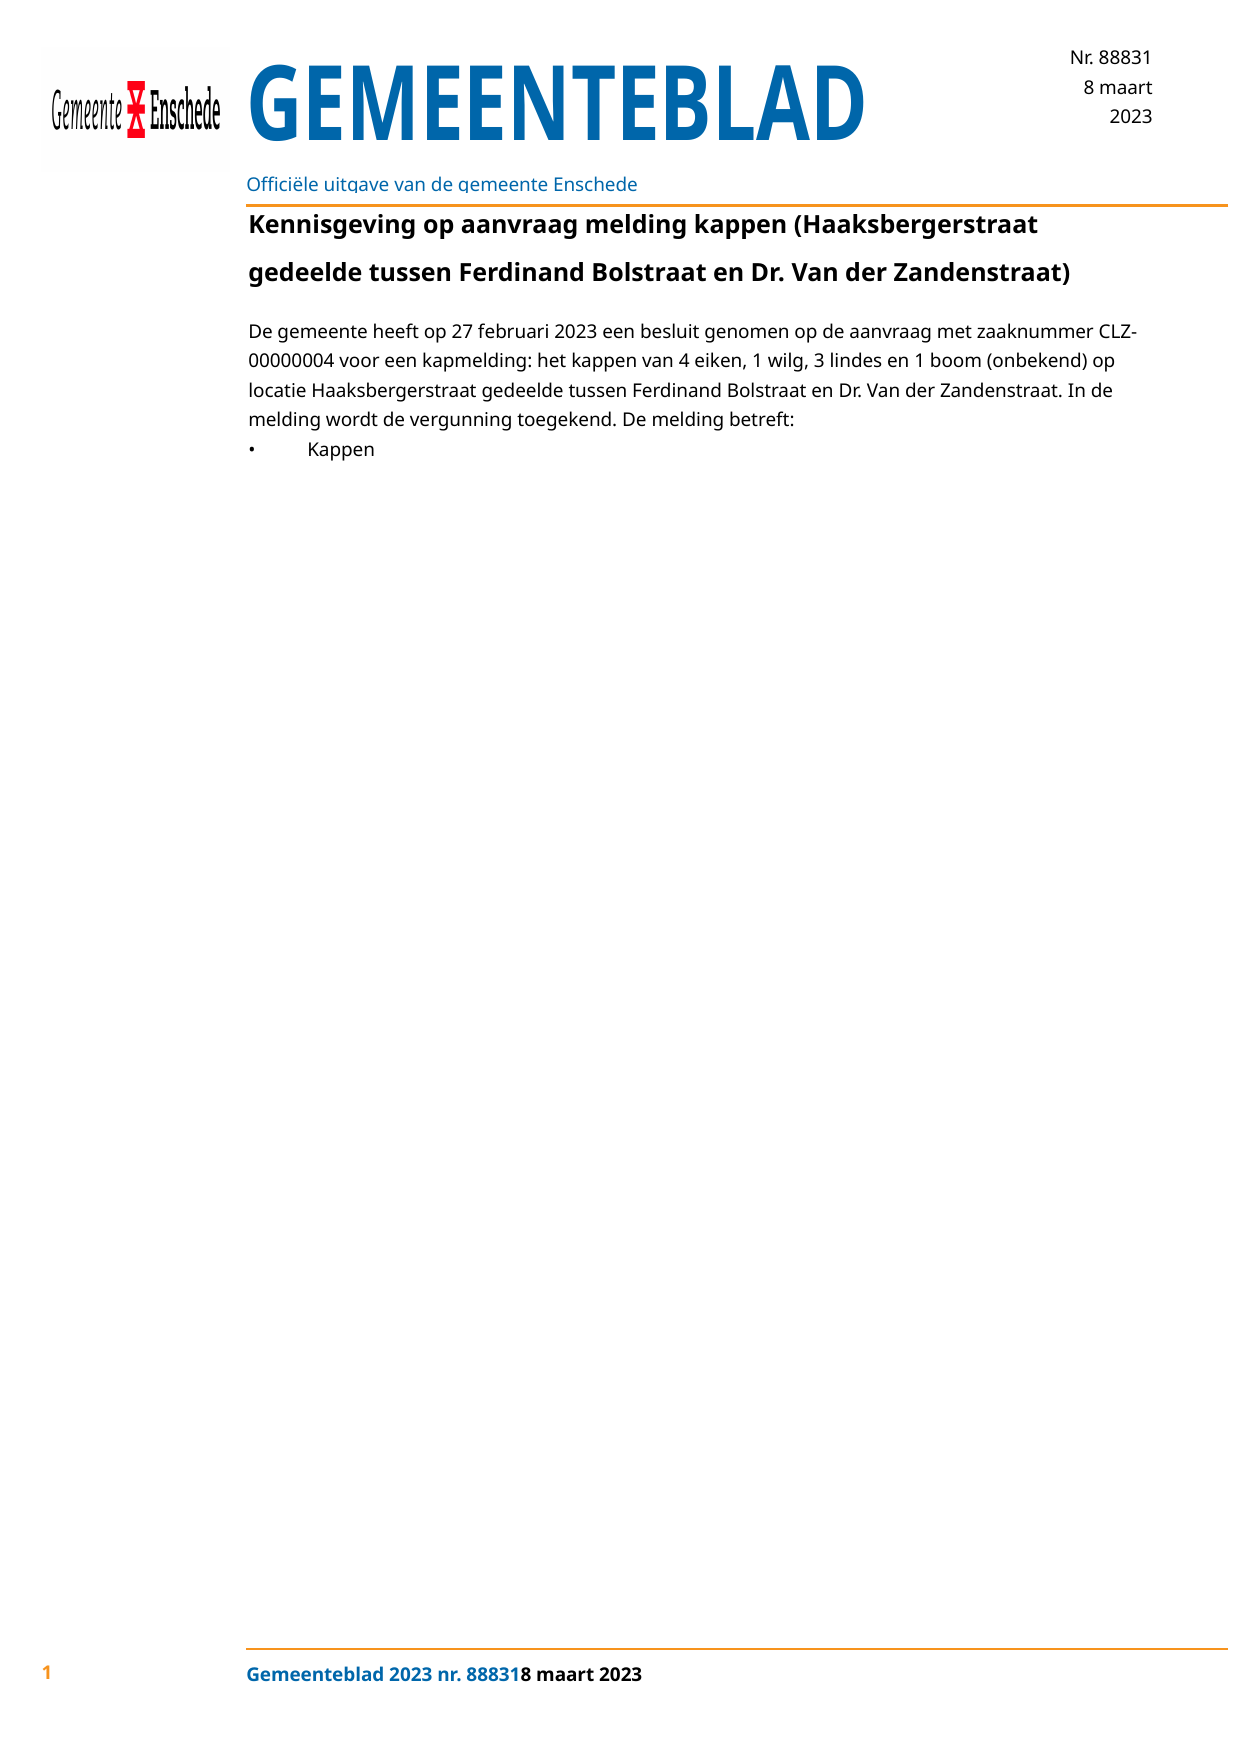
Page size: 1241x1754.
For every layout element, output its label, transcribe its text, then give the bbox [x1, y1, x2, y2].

text Kennisgeving op aanvraag melding kappen (Haaksbergerstraat gedeelde tussen Ferdinand Bolstraat en Dr. Van der Zandenstraat) [248, 207, 1152, 288]
picture [41, 47, 231, 172]
text De gemeente heeft op 27 februari 2023 een besluit genomen op de aanvraag met zaaknummer CLZ-00000004 voor een kapmelding: het kappen van 4 eiken, 1 wilg, 3 lindes en 1 boom (onbekend) op locatie Haaksbergerstraat gedeelde tussen Ferdinand Bolstraat en Dr. Van der Zandenstraat. In de melding wordt de vergunning toegekend. De melding betreft: [248, 318, 1152, 432]
list Kappen [248, 436, 1152, 462]
